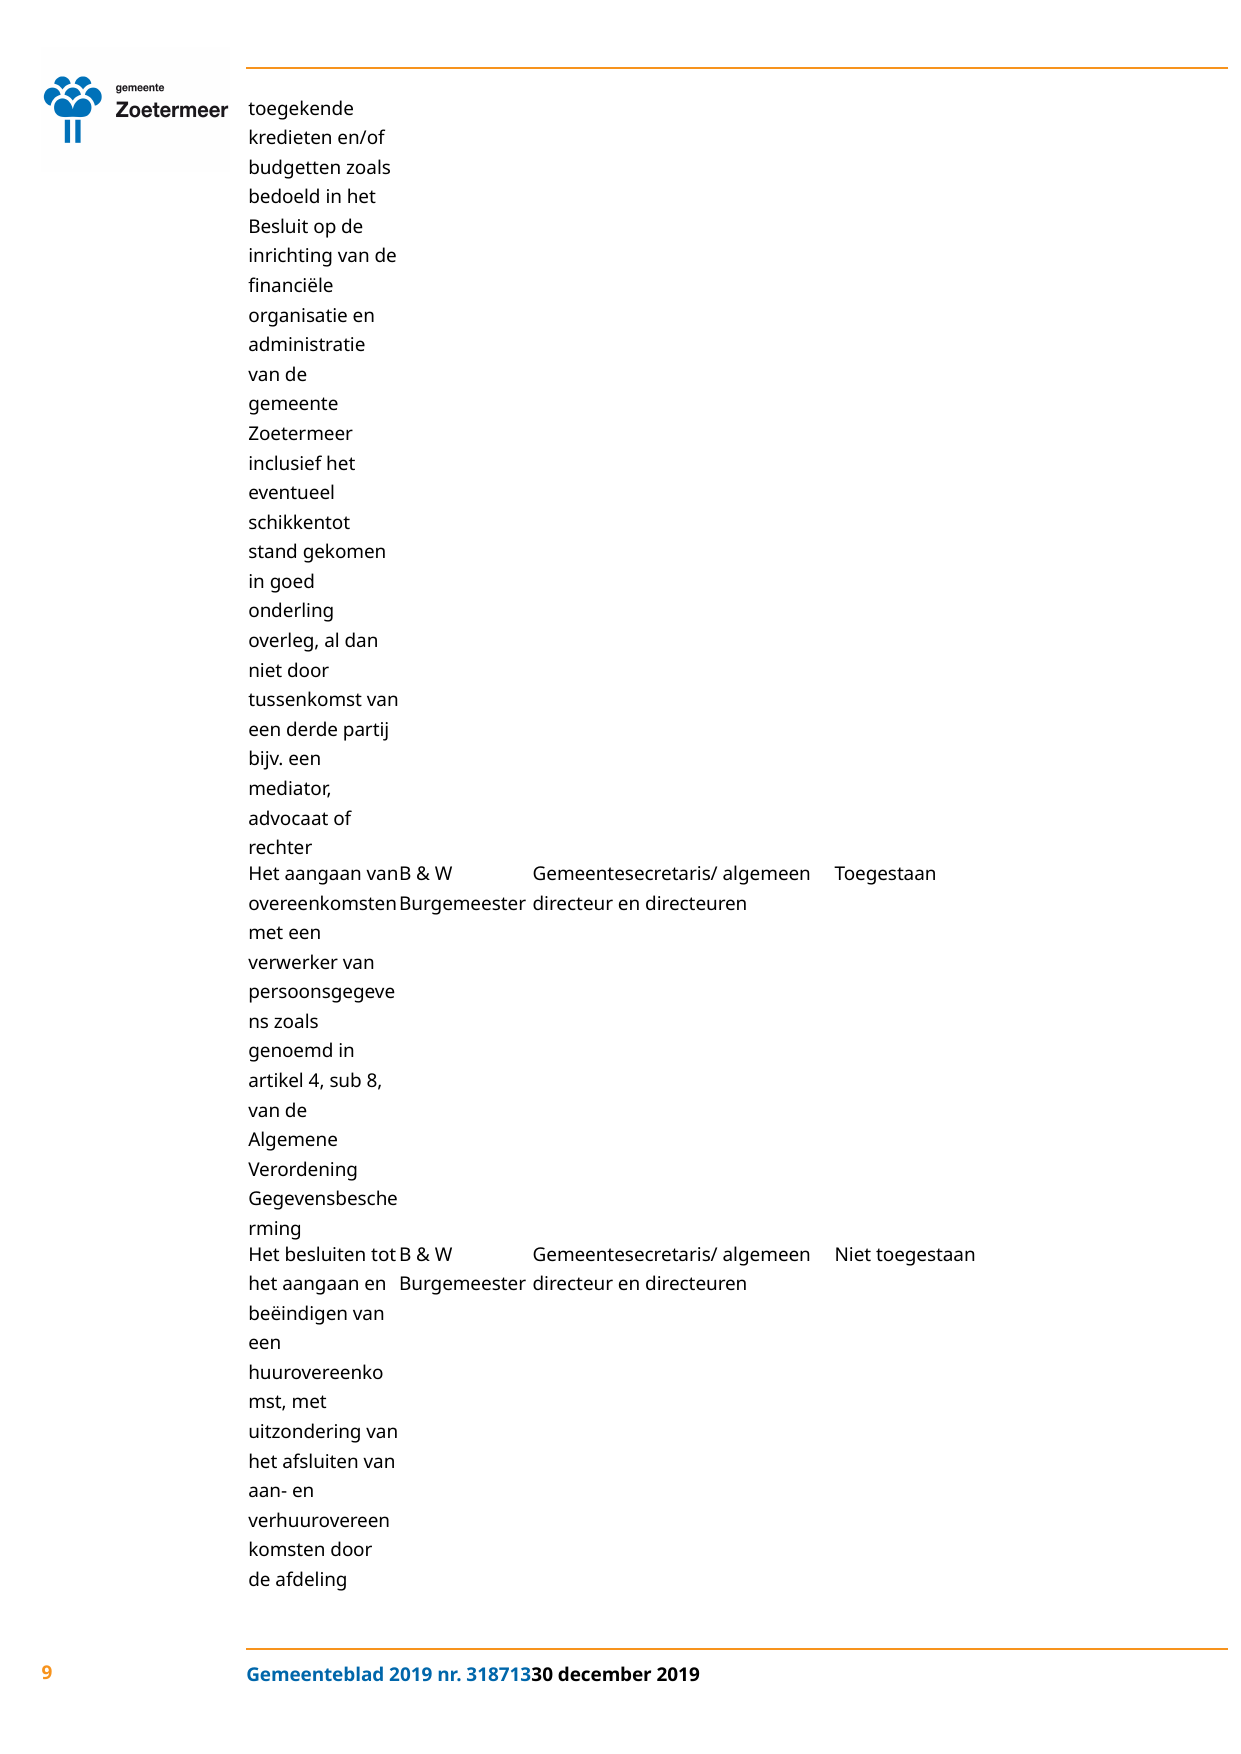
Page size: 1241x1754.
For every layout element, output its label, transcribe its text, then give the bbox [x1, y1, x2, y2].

table_cell B & W Burgemeester [399, 860, 532, 1241]
table_cell Gemeentesecretaris/ algemeen directeur en directeuren [533, 1241, 834, 1592]
table_cell Het aangaan van overeenkomsten met een verwerker van persoonsgegevens zoals genoemd in artikel 4, sub 8, van de Algemene Verordening Gegevensbescherming [248, 860, 399, 1241]
table_cell [834, 95, 1094, 860]
table_cell [533, 95, 834, 860]
table_cell B & W Burgemeester [399, 1241, 532, 1592]
table_cell toegekende kredieten en/of budgetten zoals bedoeld in het Besluit op de inrichting van de financiële organisatie en administratie van de gemeente Zoetermeer inclusief het eventueel schikkentot stand gekomen in goed onderling overleg, al dan niet door tussenkomst van een derde partij bijv. een mediator, advocaat of rechter [248, 95, 399, 860]
table_cell Toegestaan [834, 860, 1094, 1241]
table_cell [399, 95, 532, 860]
picture [41, 47, 231, 172]
table_cell Het besluiten tot het aangaan en beëindigen van een huurovereenkomst, met uitzondering van het afsluiten van aan- en verhuurovereenkomsten door de afdeling [248, 1241, 399, 1592]
table_cell Gemeentesecretaris/ algemeen directeur en directeuren [533, 860, 834, 1241]
table_cell Niet toegestaan [834, 1241, 1094, 1592]
